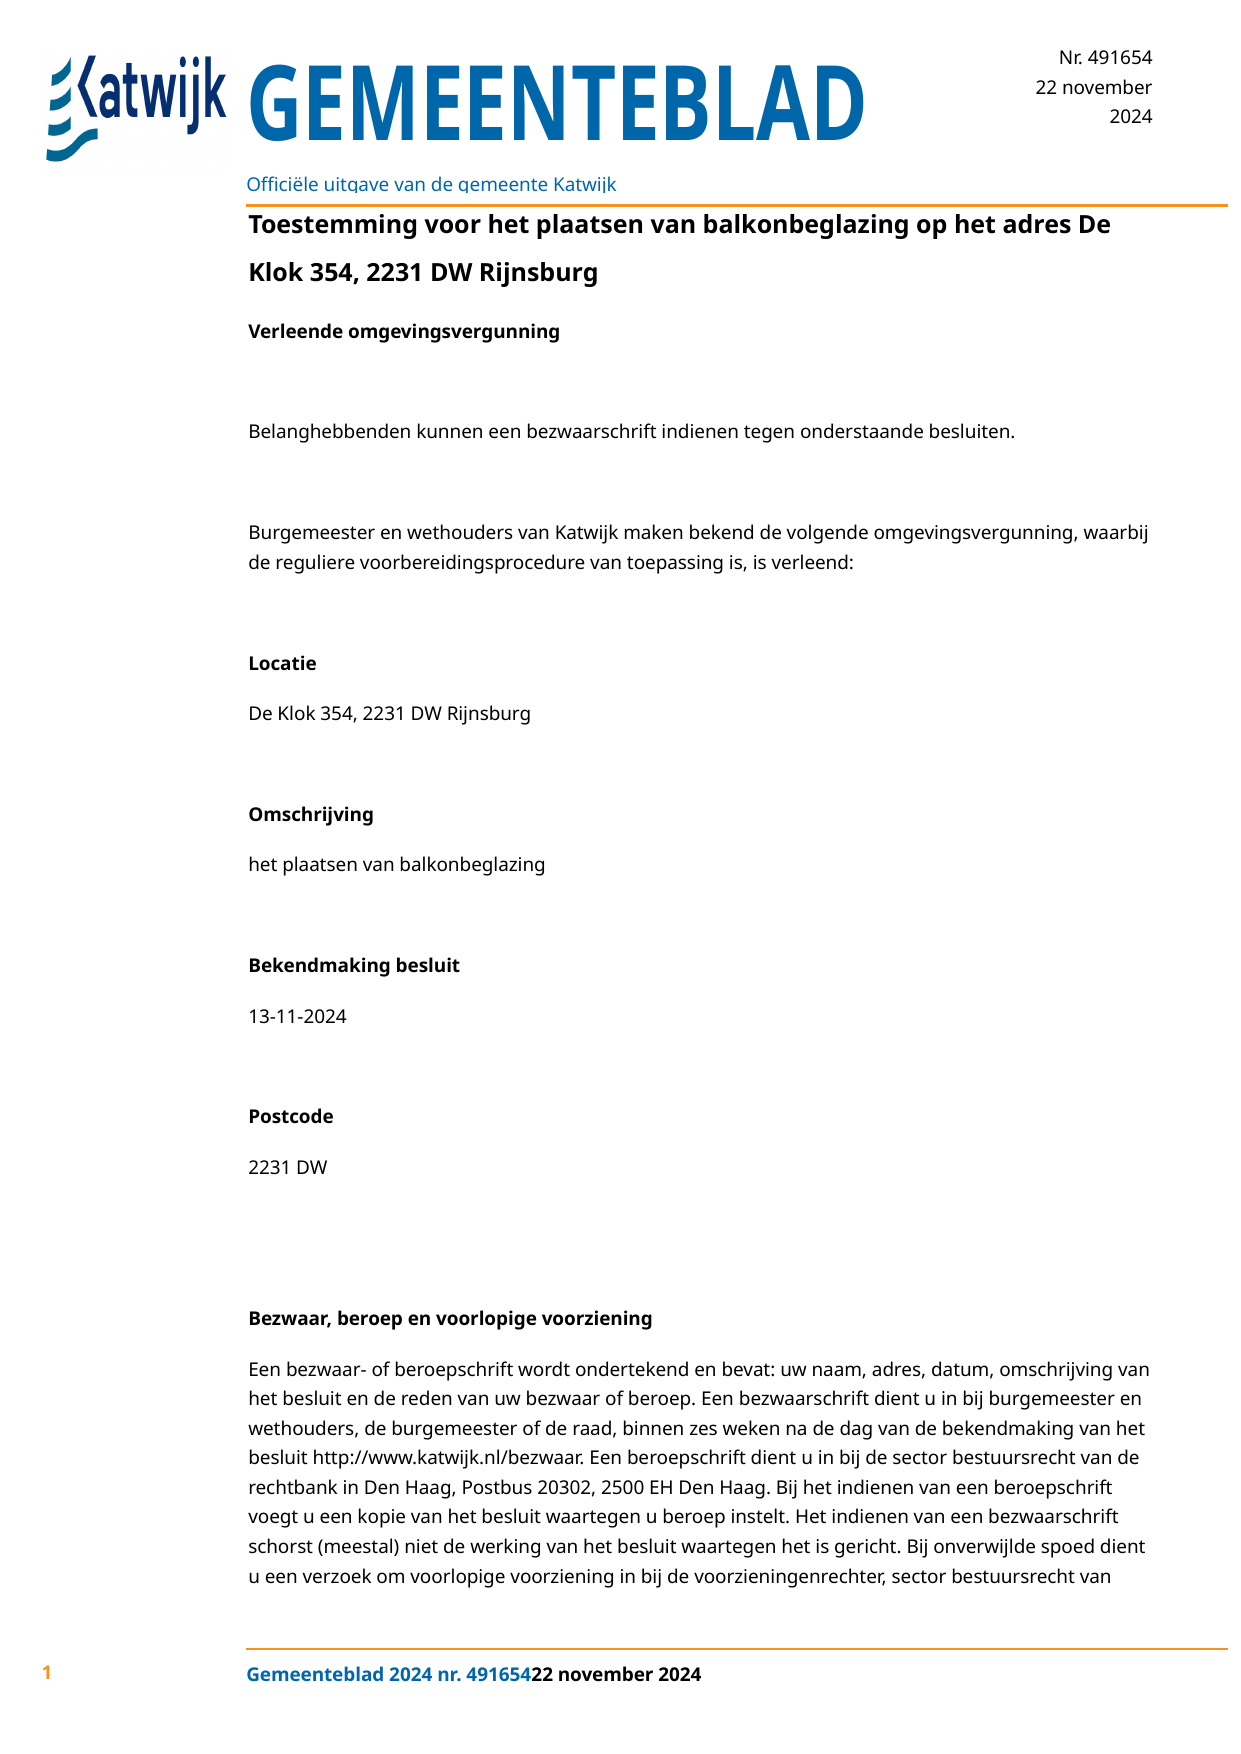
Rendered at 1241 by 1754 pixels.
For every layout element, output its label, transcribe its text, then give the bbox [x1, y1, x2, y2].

text Verleende omgevingsvergunning [248, 318, 1152, 344]
text het plaatsen van balkonbeglazing [248, 852, 1152, 877]
text Postcode [248, 1104, 1152, 1129]
text Locatie [248, 650, 1152, 676]
text De Klok 354, 2231 DW Rijnsburg [248, 700, 1152, 726]
text Burgemeester en wethouders van Katwijk maken bekend de volgende omgevingsvergunning, waarbij de reguliere voorbereidingsprocedure van toepassing is, is verleend: [248, 519, 1152, 575]
text Een bezwaar- of beroepschrift wordt ondertekend en bevat: uw naam, adres, datum, omschrijving van het besluit en de reden van uw bezwaar of beroep. Een bezwaarschrift dient u in bij burgemeester en wethouders, de burgemeester of de raad, binnen zes weken na de dag van de bekendmaking van het besluit http://www.katwijk.nl/bezwaar. Een beroepschrift dient u in bij de sector bestuursrecht van de rechtbank in Den Haag, Postbus 20302, 2500 EH Den Haag. Bij het indienen van een beroepschrift voegt u een kopie van het besluit waartegen u beroep instelt. Het indienen van een bezwaarschrift schorst (meestal) niet de werking van het besluit waartegen het is gericht. Bij onverwijlde spoed dient u een verzoek om voorlopige voorziening in bij de voorzieningenrechter, sector bestuursrecht van [248, 1356, 1152, 1589]
picture [41, 47, 231, 172]
text Bezwaar, beroep en voorlopige voorziening [248, 1305, 1152, 1331]
text 2231 DW [248, 1154, 1152, 1180]
text Omschrijving [248, 801, 1152, 827]
text Bekendmaking besluit [248, 952, 1152, 978]
text Toestemming voor het plaatsen van balkonbeglazing op het adres De Klok 354, 2231 DW Rijnsburg [248, 207, 1152, 288]
text 13-11-2024 [248, 1003, 1152, 1029]
text Belanghebbenden kunnen een bezwaarschrift indienen tegen onderstaande besluiten. [248, 419, 1152, 444]
